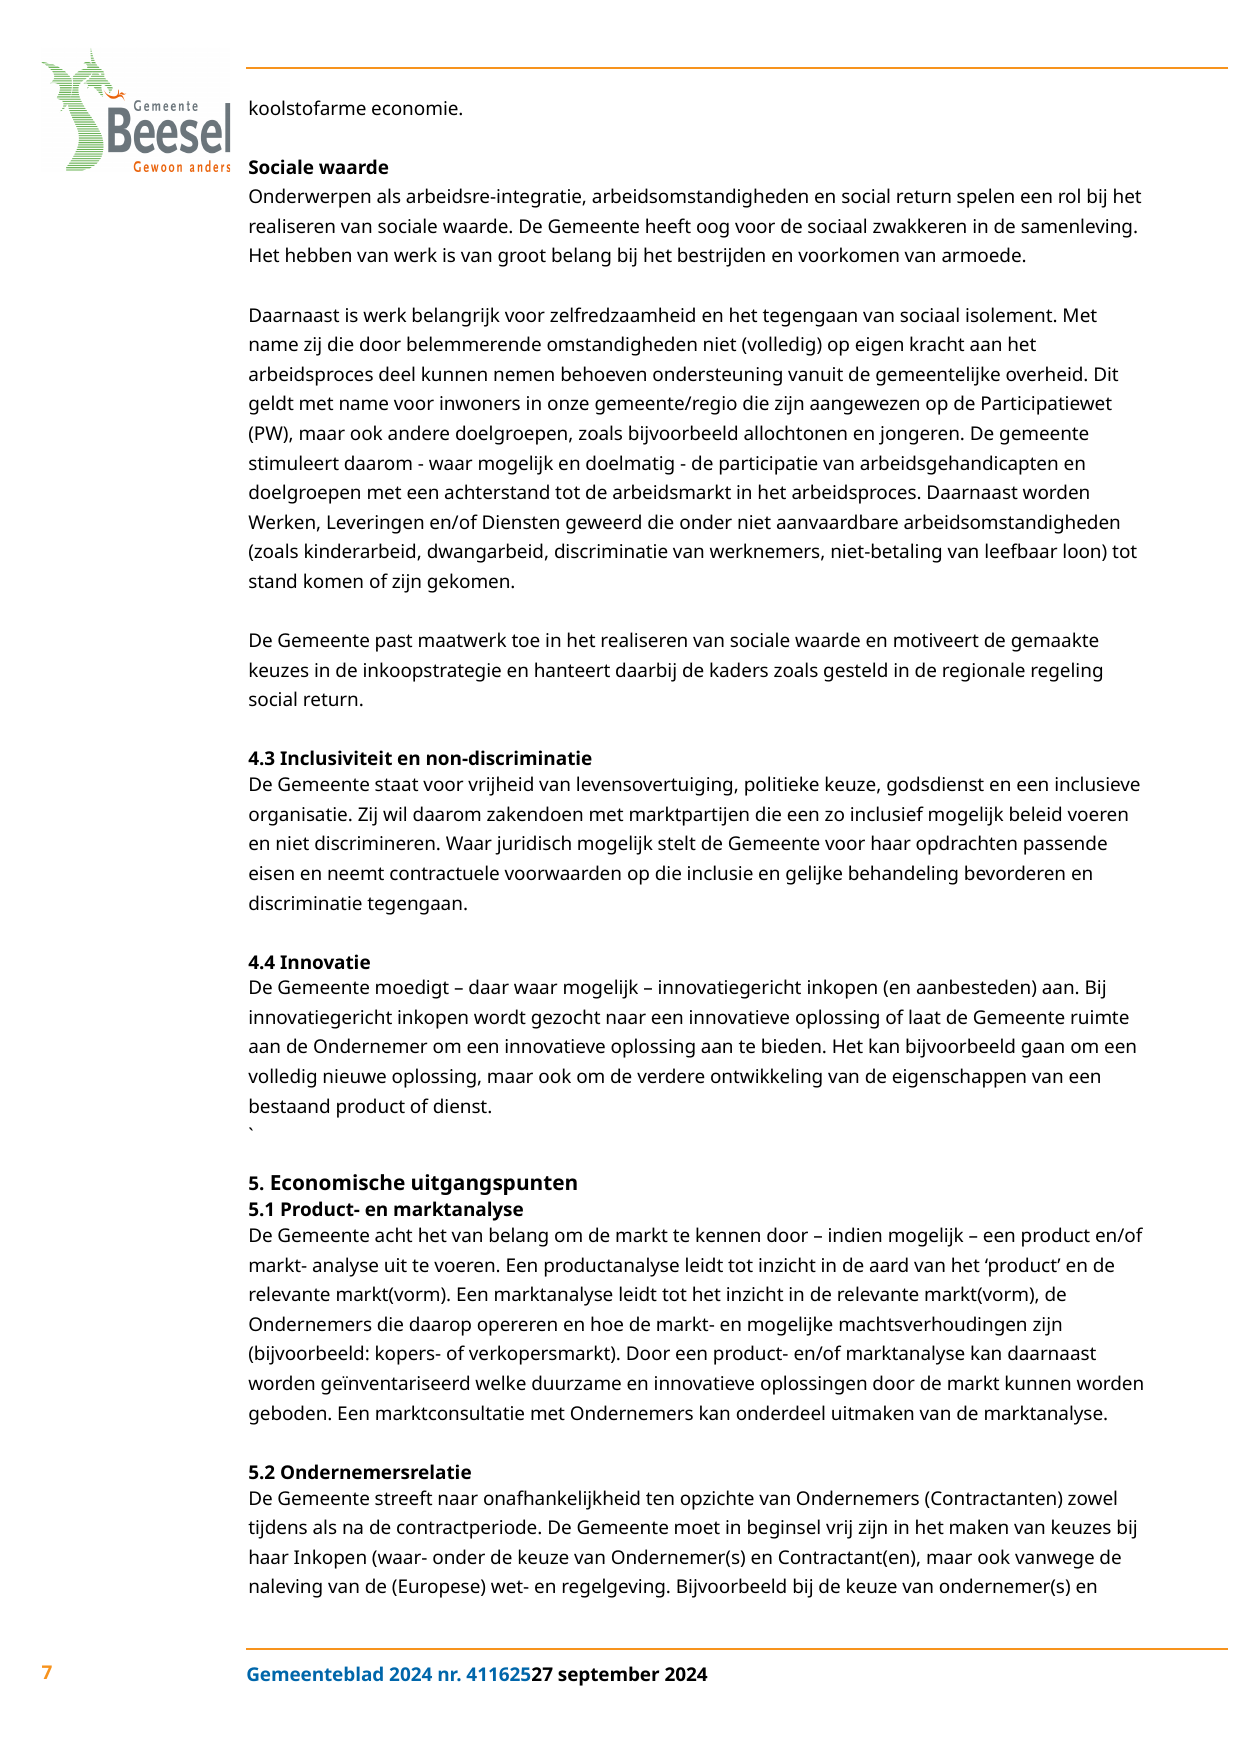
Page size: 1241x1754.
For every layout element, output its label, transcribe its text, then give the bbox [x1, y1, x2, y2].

text De Gemeente moedigt – daar waar mogelijk – innovatiegericht inkopen (en aanbesteden) aan. Bij innovatiegericht inkopen wordt gezocht naar een innovatieve oplossing of laat de Gemeente ruimte aan de Ondernemer om een innovatieve oplossing aan te bieden. Het kan bijvoorbeeld gaan om een volledig nieuwe oplossing, maar ook om de verdere ontwikkeling van de eigenschappen van een bestaand product of dienst. [248, 974, 1152, 1119]
text Sociale waarde [248, 154, 1152, 180]
text Onderwerpen als arbeidsre-integratie, arbeidsomstandigheden en social return spelen een rol bij het realiseren van sociale waarde. De Gemeente heeft oog voor de sociaal zwakkeren in de samenleving. Het hebben van werk is van groot belang bij het bestrijden en voorkomen van armoede. [248, 183, 1152, 268]
text 5.2 Ondernemersrelatie [248, 1459, 1152, 1485]
text 5. Economische uitgangspunten [248, 1168, 1152, 1197]
text De Gemeente streeft naar onafhankelijkheid ten opzichte van Ondernemers (Contractanten) zowel tijdens als na de contractperiode. De Gemeente moet in beginsel vrij zijn in het maken van keuzes bij haar Inkopen (waar- onder de keuze van Ondernemer(s) en Contractant(en), maar ook vanwege de naleving van de (Europese) wet- en regelgeving. Bijvoorbeeld bij de keuze van ondernemer(s) en [248, 1485, 1152, 1599]
text Daarnaast is werk belangrijk voor zelfredzaamheid en het tegengaan van sociaal isolement. Met name zij die door belemmerende omstandigheden niet (volledig) op eigen kracht aan het arbeidsproces deel kunnen nemen behoeven ondersteuning vanuit de gemeentelijke overheid. Dit geldt met name voor inwoners in onze gemeente/regio die zijn aangewezen op de Participatiewet (PW), maar ook andere doelgroepen, zoals bijvoorbeeld allochtonen en jongeren. De gemeente stimuleert daarom - waar mogelijk en doelmatig - de participatie van arbeidsgehandicapten en doelgroepen met een achterstand tot de arbeidsmarkt in het arbeidsproces. Daarnaast worden Werken, Leveringen en/of Diensten geweerd die onder niet aanvaardbare arbeidsomstandigheden (zoals kinderarbeid, dwangarbeid, discriminatie van werknemers, niet-betaling van leefbaar loon) tot stand komen of zijn gekomen. [248, 302, 1152, 594]
text 4.4 Innovatie [248, 949, 1152, 974]
text De Gemeente acht het van belang om de markt te kennen door – indien mogelijk – een product en/of markt- analyse uit te voeren. Een productanalyse leidt tot inzicht in de aard van het ‘product’ en de relevante markt(vorm). Een marktanalyse leidt tot het inzicht in de relevante markt(vorm), de Ondernemers die daarop opereren en hoe de markt- en mogelijke machtsverhoudingen zijn (bijvoorbeeld: kopers- of verkopersmarkt). Door een product- en/of marktanalyse kan daarnaast worden geïnventariseerd welke duurzame en innovatieve oplossingen door de markt kunnen worden geboden. Een marktconsultatie met Ondernemers kan onderdeel uitmaken van de marktanalyse. [248, 1222, 1152, 1426]
text 5.1 Product- en marktanalyse [248, 1197, 1152, 1222]
text ` [248, 1122, 1152, 1148]
text koolstofarme economie. [248, 95, 1152, 121]
picture [41, 47, 231, 172]
text De Gemeente staat voor vrijheid van levensovertuiging, politieke keuze, godsdienst en een inclusieve organisatie. Zij wil daarom zakendoen met marktpartijen die een zo inclusief mogelijk beleid voeren en niet discrimineren. Waar juridisch mogelijk stelt de Gemeente voor haar opdrachten passende eisen en neemt contractuele voorwaarden op die inclusie en gelijke behandeling bevorderen en discriminatie tegengaan. [248, 771, 1152, 915]
text De Gemeente past maatwerk toe in het realiseren van sociale waarde en motiveert de gemaakte keuzes in de inkoopstrategie en hanteert daarbij de kaders zoals gesteld in de regionale regeling social return. [248, 627, 1152, 712]
text 4.3 Inclusiviteit en non-discriminatie [248, 746, 1152, 771]
